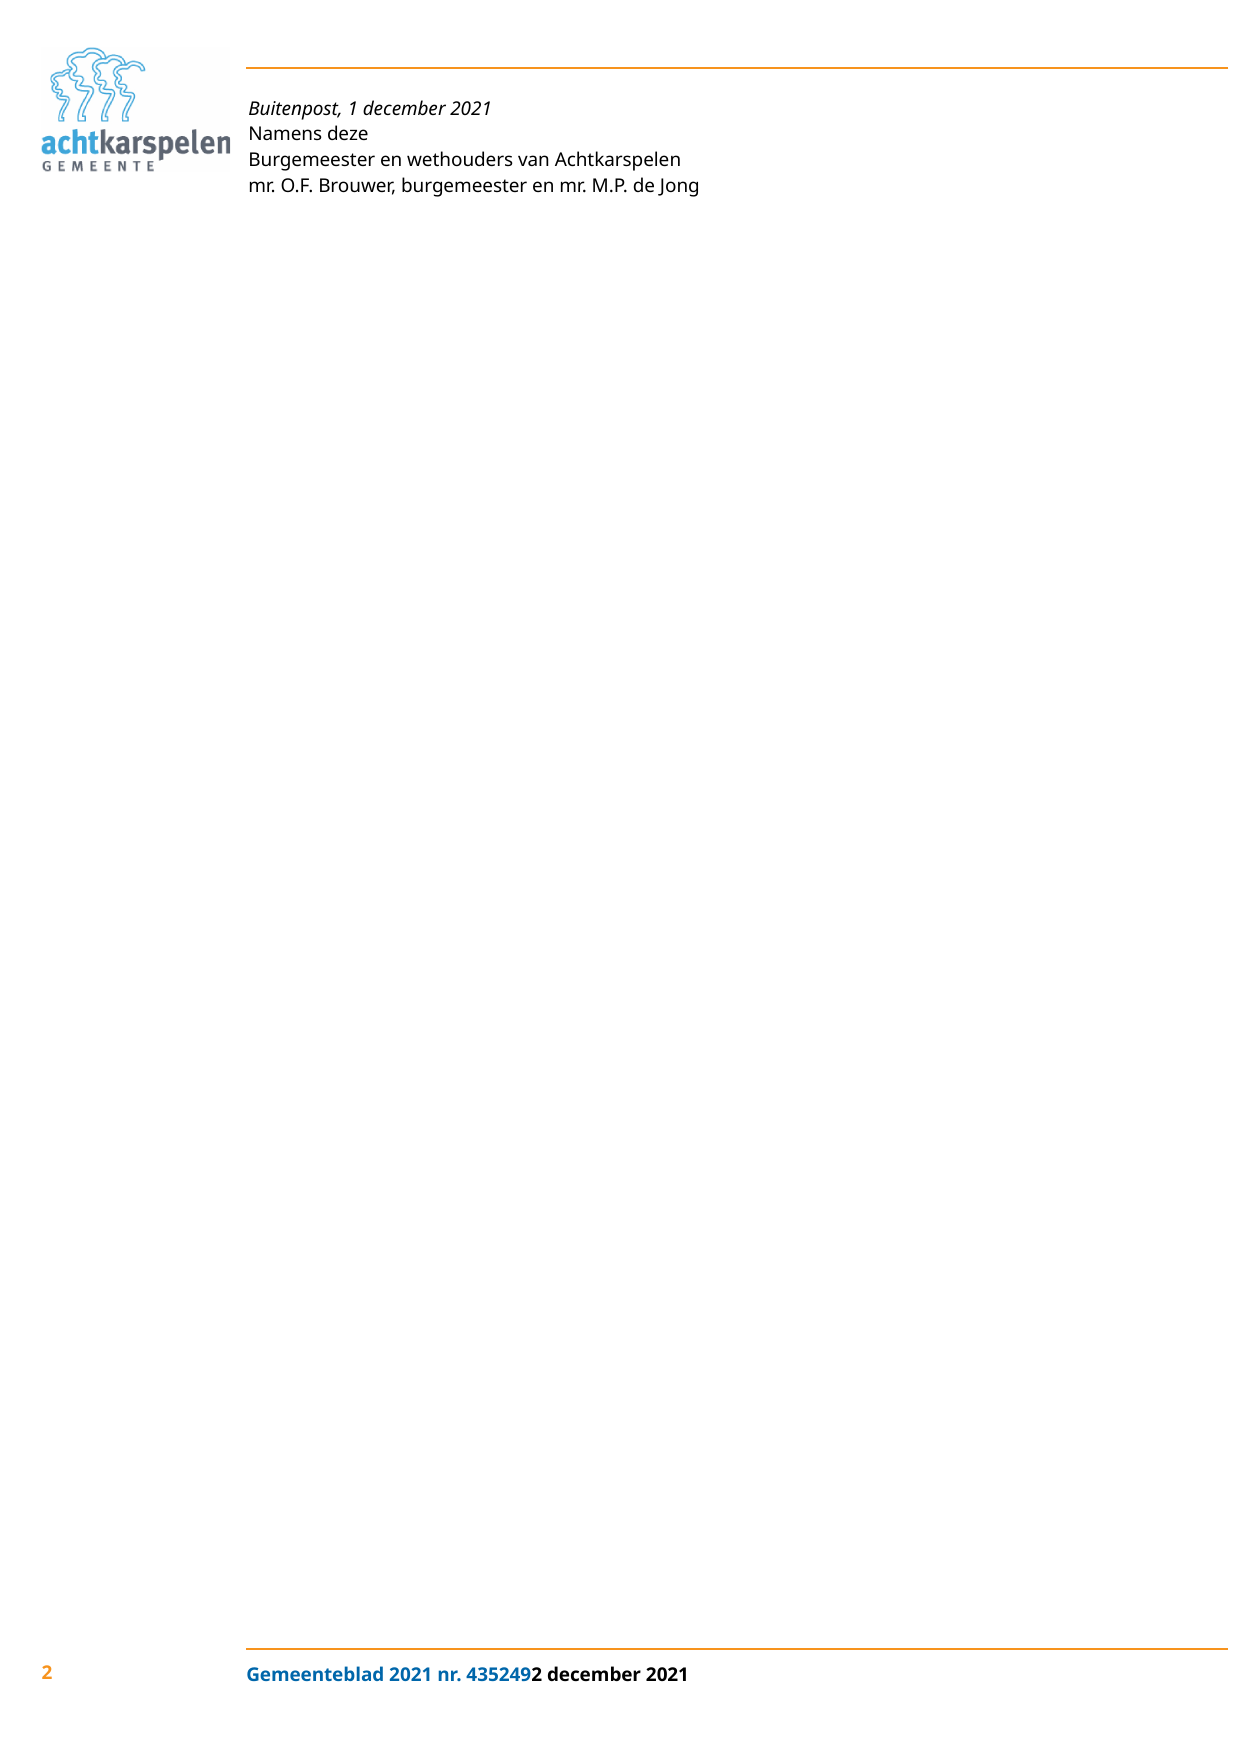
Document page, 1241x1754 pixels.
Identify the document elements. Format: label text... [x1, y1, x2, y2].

text Namens deze [248, 121, 1152, 146]
text Burgemeester en wethouders van Achtkarspelen [248, 146, 1152, 172]
text Buitenpost, 1 december 2021 [248, 95, 1152, 121]
picture [41, 47, 231, 172]
text mr. O.F. Brouwer, burgemeester en mr. M.P. de Jong [248, 172, 1152, 198]
